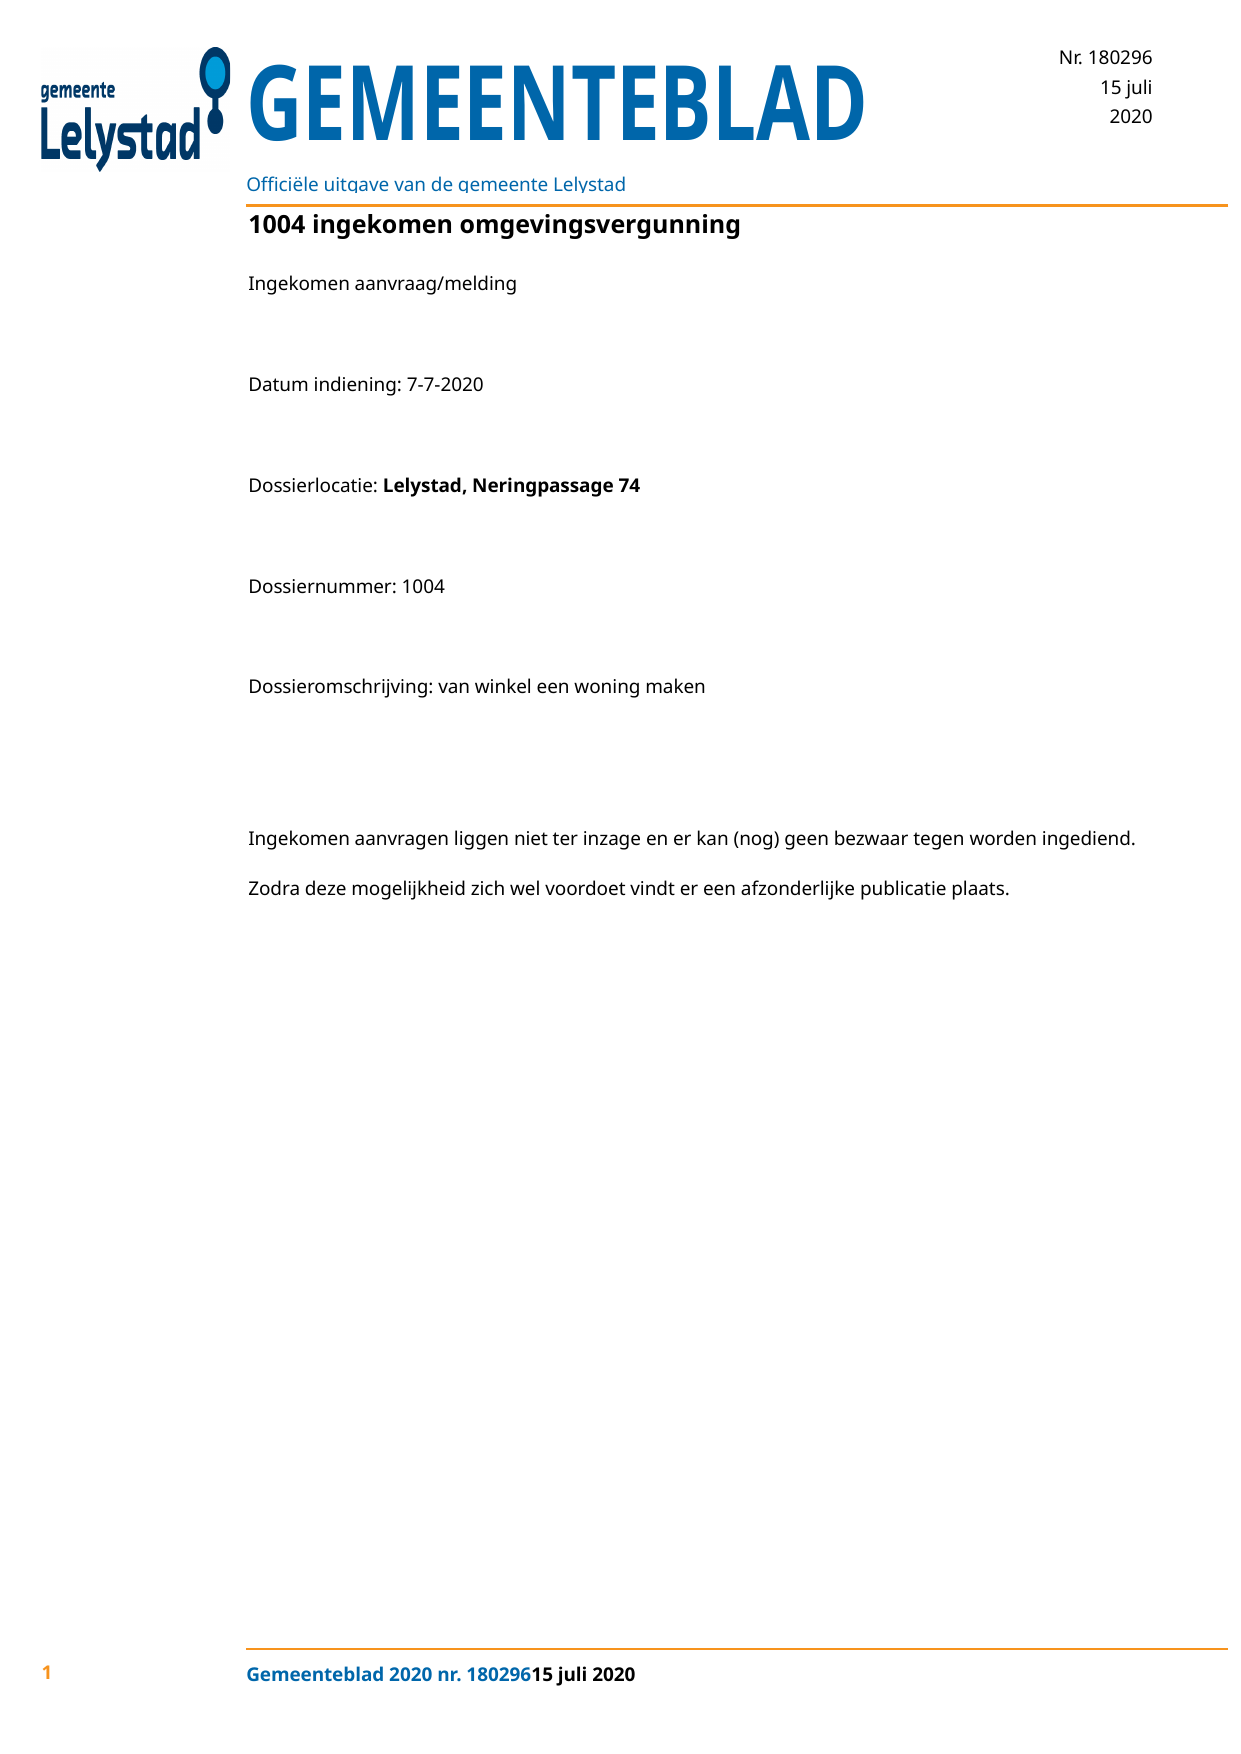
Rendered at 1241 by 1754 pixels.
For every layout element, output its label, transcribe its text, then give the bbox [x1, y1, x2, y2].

text 1004 ingekomen omgevingsvergunning [248, 207, 1152, 241]
text Ingekomen aanvraag/melding [248, 270, 1152, 296]
picture [41, 47, 231, 172]
text Dossierlocatie: Lelystad, Neringpassage 74 [248, 472, 1152, 498]
text Dossiernummer: 1004 [248, 573, 1152, 598]
text Zodra deze mogelijkheid zich wel voordoet vindt er een afzonderlijke publicatie plaats. [248, 875, 1152, 901]
text Datum indiening: 7-7-2020 [248, 371, 1152, 397]
text Ingekomen aanvragen liggen niet ter inzage en er kan (nog) geen bezwaar tegen worden ingediend. [248, 825, 1152, 851]
text Dossieromschrijving: van winkel een woning maken [248, 674, 1152, 699]
